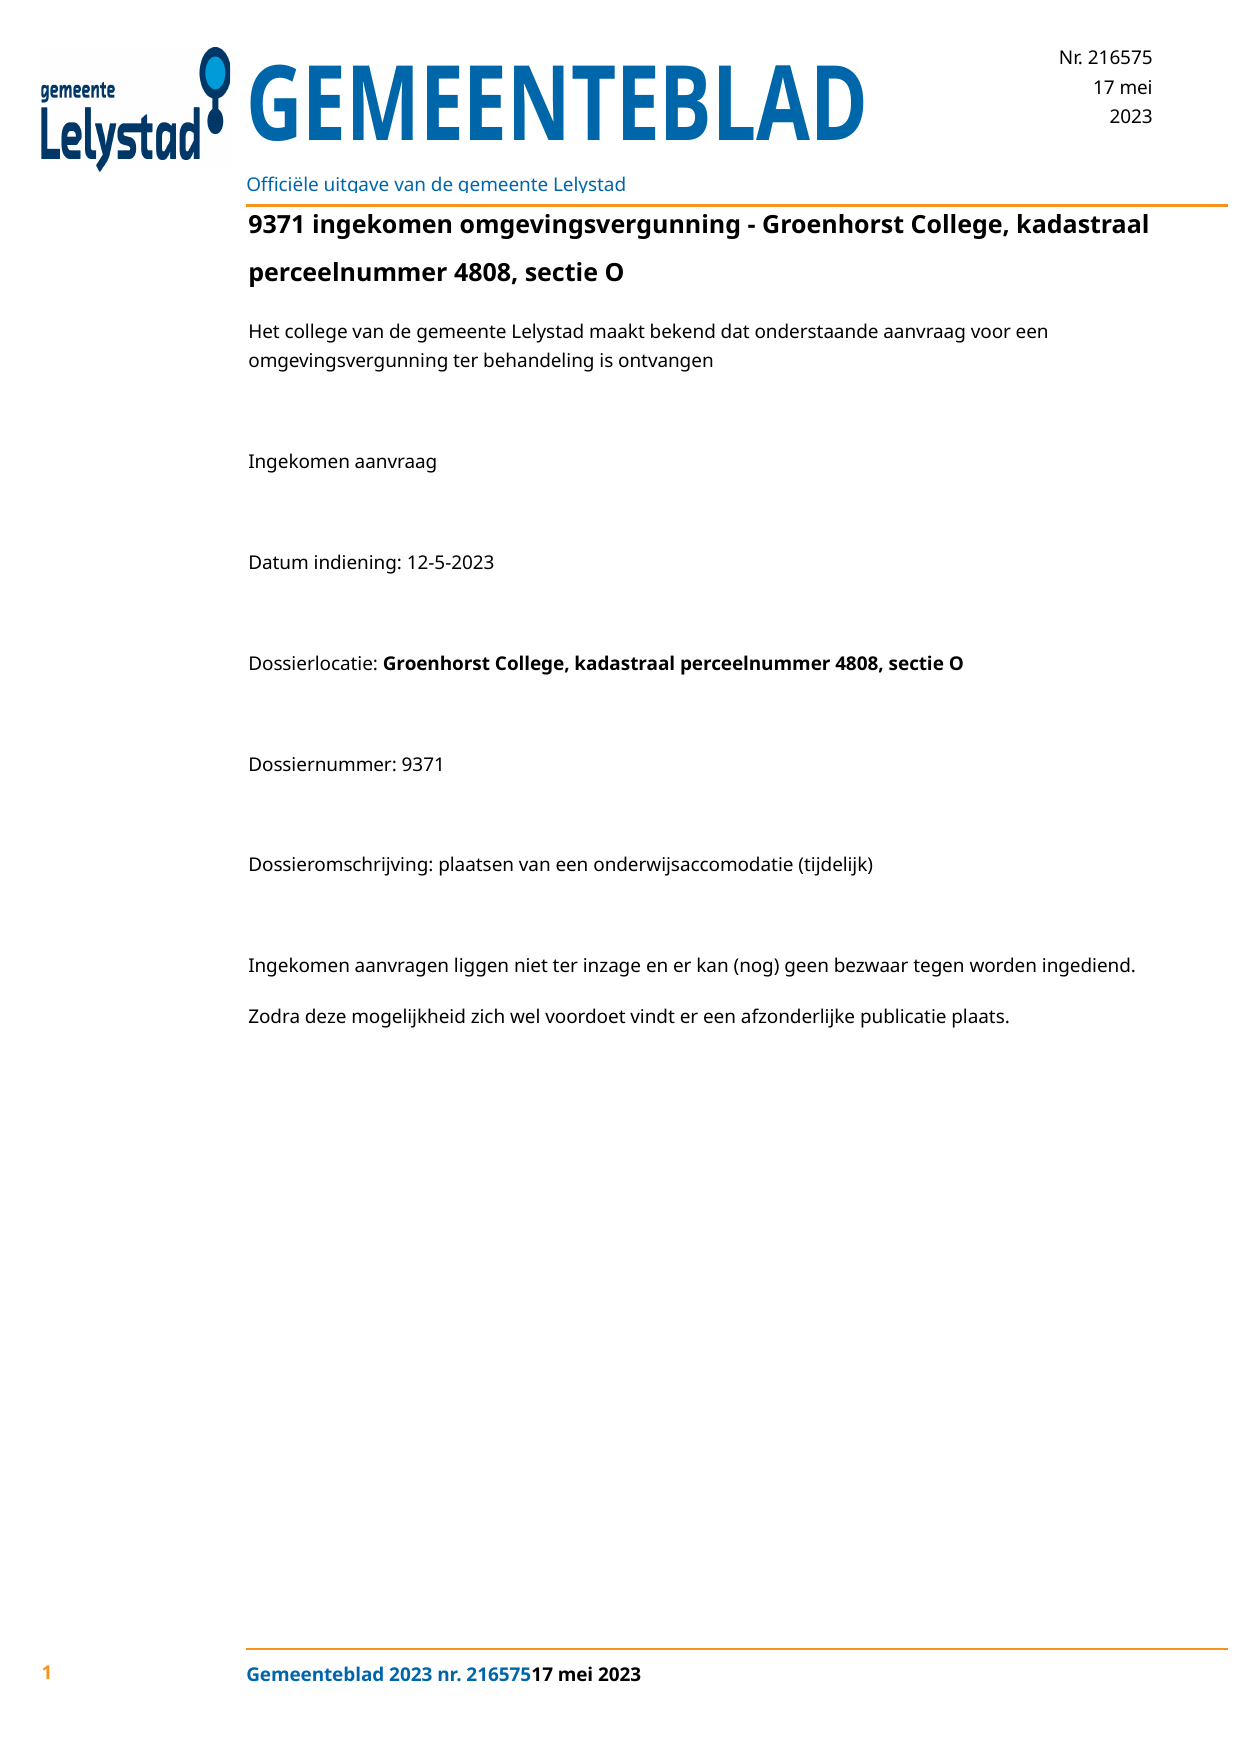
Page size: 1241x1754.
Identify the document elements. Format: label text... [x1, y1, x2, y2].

text Datum indiening: 12-5-2023 [248, 549, 1152, 575]
text Ingekomen aanvragen liggen niet ter inzage en er kan (nog) geen bezwaar tegen worden ingediend. [248, 952, 1152, 978]
text Dossiernummer: 9371 [248, 751, 1152, 777]
text Ingekomen aanvraag [248, 448, 1152, 474]
text Dossierlocatie: Groenhorst College, kadastraal perceelnummer 4808, sectie O [248, 650, 1152, 676]
picture [41, 47, 231, 172]
text 9371 ingekomen omgevingsvergunning - Groenhorst College, kadastraal perceelnummer 4808, sectie O [248, 207, 1152, 288]
text Zodra deze mogelijkheid zich wel voordoet vindt er een afzonderlijke publicatie plaats. [248, 1003, 1152, 1029]
text Het college van de gemeente Lelystad maakt bekend dat onderstaande aanvraag voor een omgevingsvergunning ter behandeling is ontvangen [248, 318, 1152, 373]
text Dossieromschrijving: plaatsen van een onderwijsaccomodatie (tijdelijk) [248, 852, 1152, 877]
